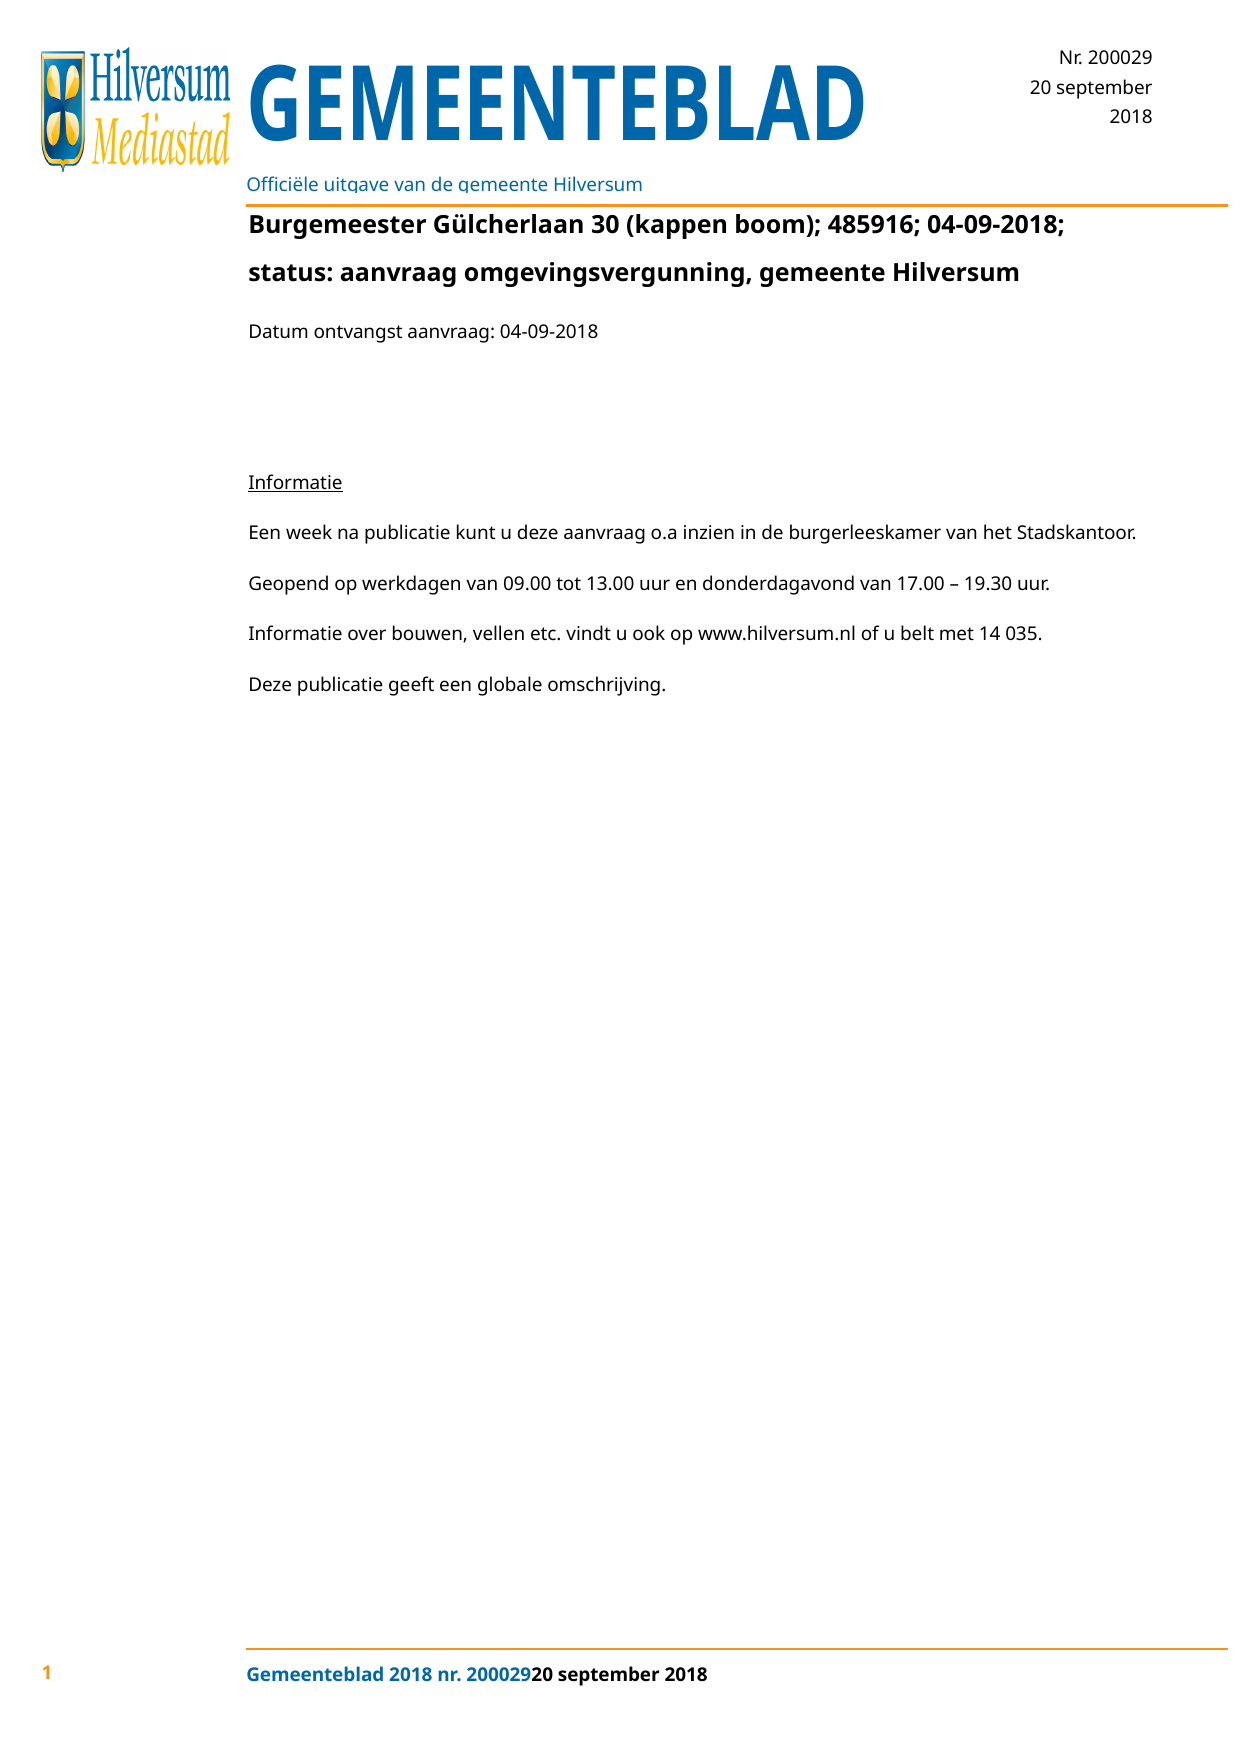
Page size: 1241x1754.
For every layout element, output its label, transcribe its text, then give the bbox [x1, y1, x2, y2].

text Informatie over bouwen, vellen etc. vindt u ook op www.hilversum.nl of u belt met 14 035. [248, 620, 1152, 646]
picture [41, 47, 231, 172]
text Burgemeester Gülcherlaan 30 (kappen boom); 485916; 04-09-2018; status: aanvraag omgevingsvergunning, gemeente Hilversum [248, 207, 1152, 288]
text Informatie [248, 469, 1152, 495]
text Geopend op werkdagen van 09.00 tot 13.00 uur en donderdagavond van 17.00 – 19.30 uur. [248, 570, 1152, 596]
text Datum ontvangst aanvraag: 04-09-2018 [248, 318, 1152, 344]
text Een week na publicatie kunt u deze aanvraag o.a inzien in de burgerleeskamer van het Stadskantoor. [248, 519, 1152, 545]
text Deze publicatie geeft een globale omschrijving. [248, 671, 1152, 697]
